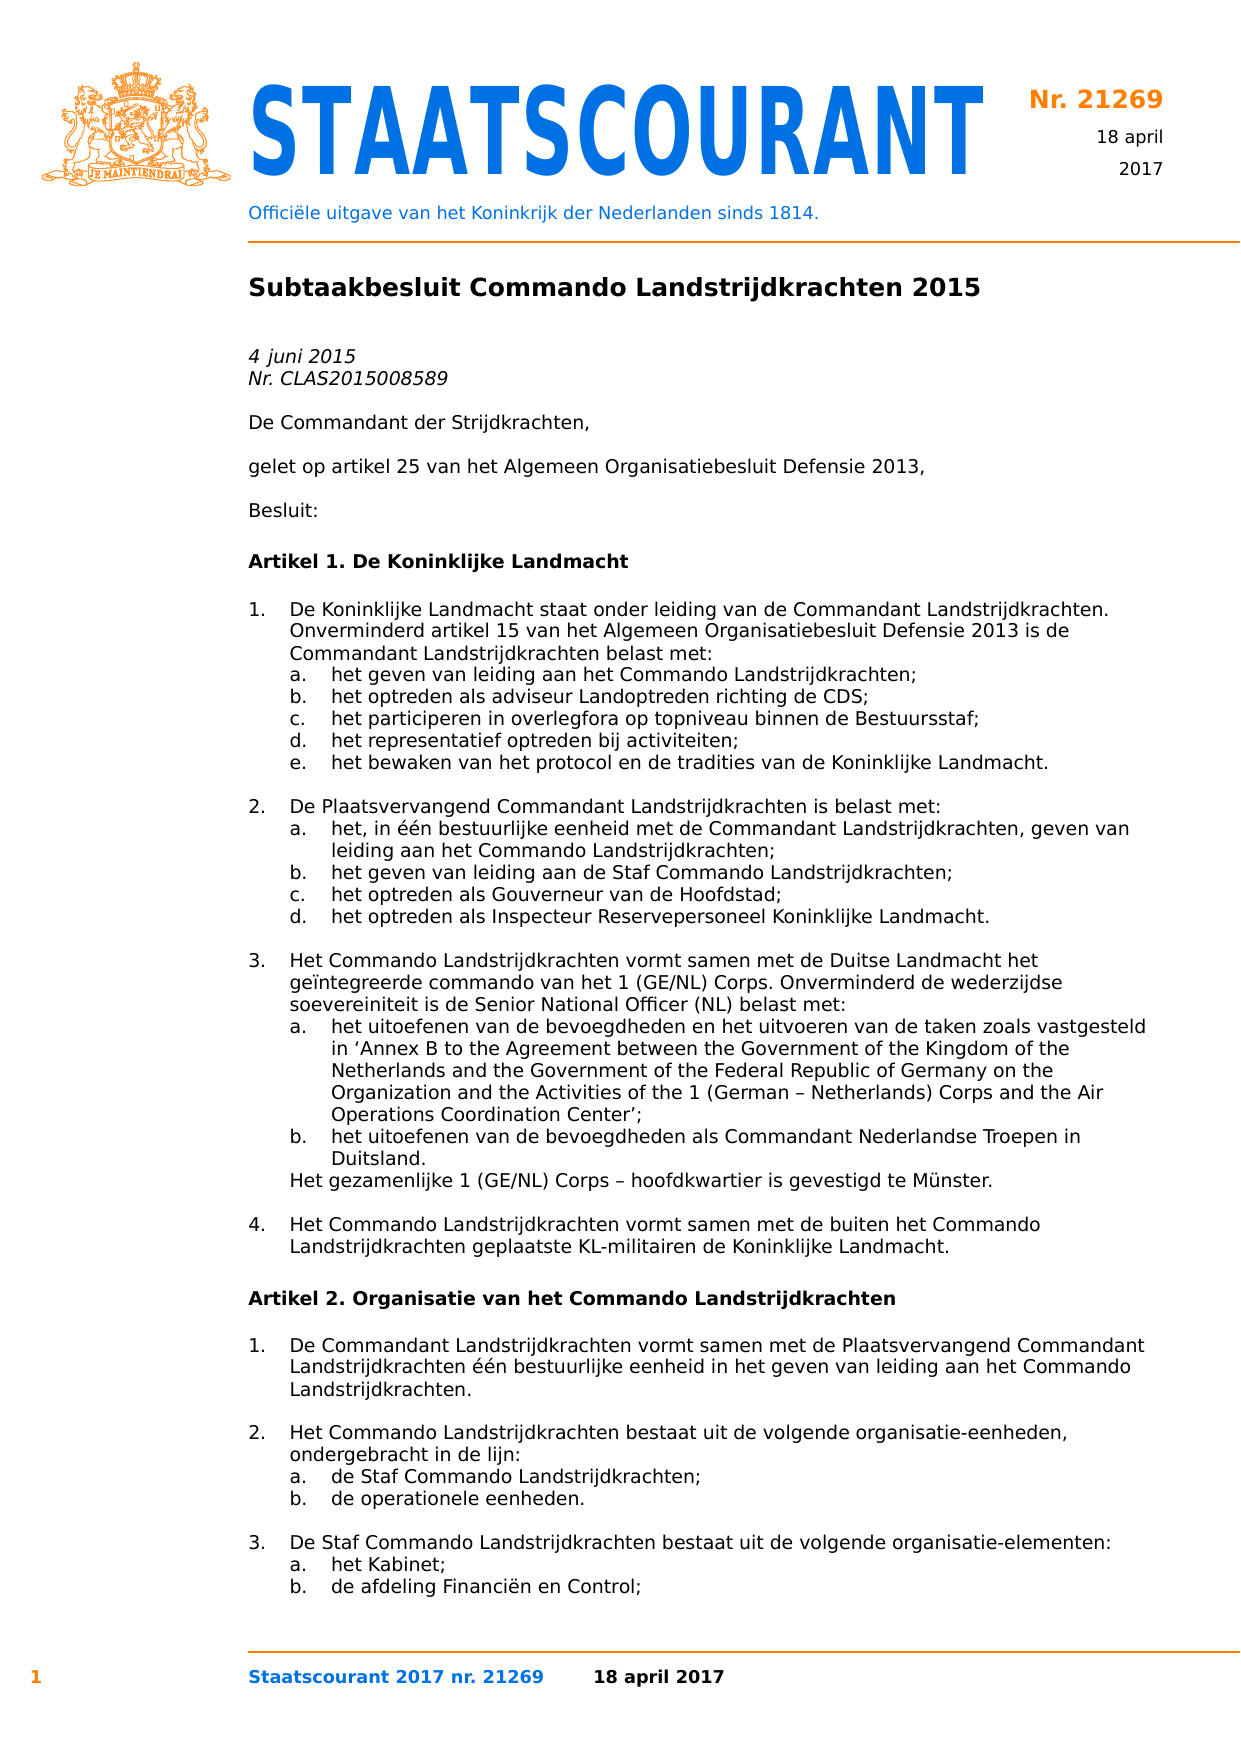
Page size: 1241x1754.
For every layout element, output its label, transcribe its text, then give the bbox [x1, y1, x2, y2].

text 3. De Staf Commando Landstrijdkrachten bestaat uit de volgende organisatie-elementen: [248, 1532, 1163, 1554]
table_header Nr. 21269 [998, 62, 1240, 121]
text d. het optreden als Inspecteur Reservepersoneel Koninklijke Landmacht. [289, 906, 1163, 928]
text b. het optreden als adviseur Landoptreden richting de CDS; [289, 686, 1163, 708]
text 1. De Koninklijke Landmacht staat onder leiding van de Commandant Landstrijdkrachten. Onverminderd artikel 15 van het Algemeen Organisatiebesluit Defensie 2013 is de Commandant Landstrijdkrachten belast met: [248, 598, 1163, 664]
text b. het geven van leiding aan de Staf Commando Landstrijdkrachten; [289, 862, 1163, 884]
table_header [25, 62, 248, 241]
text gelet op artikel 25 van het Algemeen Organisatiebesluit Defensie 2013, [248, 456, 1163, 478]
text Het gezamenlijke 1 (GE/NL) Corps – hoofdkwartier is gevestigd te Münster. [289, 1170, 1163, 1192]
text c. het participeren in overlegfora op topniveau binnen de Bestuursstaf; [289, 708, 1163, 730]
table_cell 18 april [998, 121, 1240, 153]
text De Commandant der Strijdkrachten, [248, 412, 1163, 434]
subtitle Artikel 1. De Koninklijke Landmacht [248, 551, 1163, 573]
text d. het representatief optreden bij activiteiten; [289, 730, 1163, 752]
picture [41, 62, 231, 186]
table_cell 2017 [998, 153, 1240, 203]
subtitle Subtaakbesluit Commando Landstrijdkrachten 2015 [248, 273, 1163, 302]
text a. het, in één bestuurlijke eenheid met de Commandant Landstrijdkrachten, geven van leiding aan het Commando Landstrijdkrachten; [289, 818, 1163, 862]
text 4. Het Commando Landstrijdkrachten vormt samen met de buiten het Commando Landstrijdkrachten geplaatste KL-militairen de Koninklijke Landmacht. [248, 1213, 1163, 1257]
text Nr. CLAS2015008589 [248, 368, 1163, 390]
text a. het uitoefenen van de bevoegdheden en het uitvoeren van de taken zoals vastgesteld in ‘Annex B to the Agreement between the Government of the Kingdom of the Netherlands and the Government of the Federal Republic of Germany on the Organization and the Activities of the 1 (German – Netherlands) Corps and the Air Operations Coordination Center’; [289, 1016, 1163, 1126]
text b. de operationele eenheden. [289, 1488, 1163, 1510]
text b. de afdeling Financiën en Control; [289, 1576, 1163, 1598]
text Besluit: [248, 499, 1163, 521]
text 2. Het Commando Landstrijdkrachten bestaat uit de volgende organisatie-eenheden, ondergebracht in de lijn: [248, 1422, 1163, 1466]
text e. het bewaken van het protocol en de tradities van de Koninklijke Landmacht. [289, 752, 1163, 774]
table_cell Officiële uitgave van het Koninkrijk der Nederlanden sinds 1814. [248, 203, 1240, 241]
subtitle Artikel 2. Organisatie van het Commando Landstrijdkrachten [248, 1287, 1163, 1309]
text 3. Het Commando Landstrijdkrachten vormt samen met de Duitse Landmacht het geïntegreerde commando van het 1 (GE/NL) Corps. Onverminderd de wederzijdse soevereiniteit is de Senior National Officer (NL) belast met: [248, 950, 1163, 1016]
table_header STAATSCOURANT [248, 62, 998, 203]
text 1. De Commandant Landstrijdkrachten vormt samen met de Plaatsvervangend Commandant Landstrijdkrachten één bestuurlijke eenheid in het geven van leiding aan het Commando Landstrijdkrachten. [248, 1334, 1163, 1400]
text c. het optreden als Gouverneur van de Hoofdstad; [289, 884, 1163, 906]
text a. het geven van leiding aan het Commando Landstrijdkrachten; [289, 664, 1163, 686]
text a. de Staf Commando Landstrijdkrachten; [289, 1466, 1163, 1488]
text 2. De Plaatsvervangend Commandant Landstrijdkrachten is belast met: [248, 796, 1163, 818]
text 4 juni 2015 [248, 346, 1163, 368]
text b. het uitoefenen van de bevoegdheden als Commandant Nederlandse Troepen in Duitsland. [289, 1126, 1163, 1170]
text a. het Kabinet; [289, 1554, 1163, 1576]
